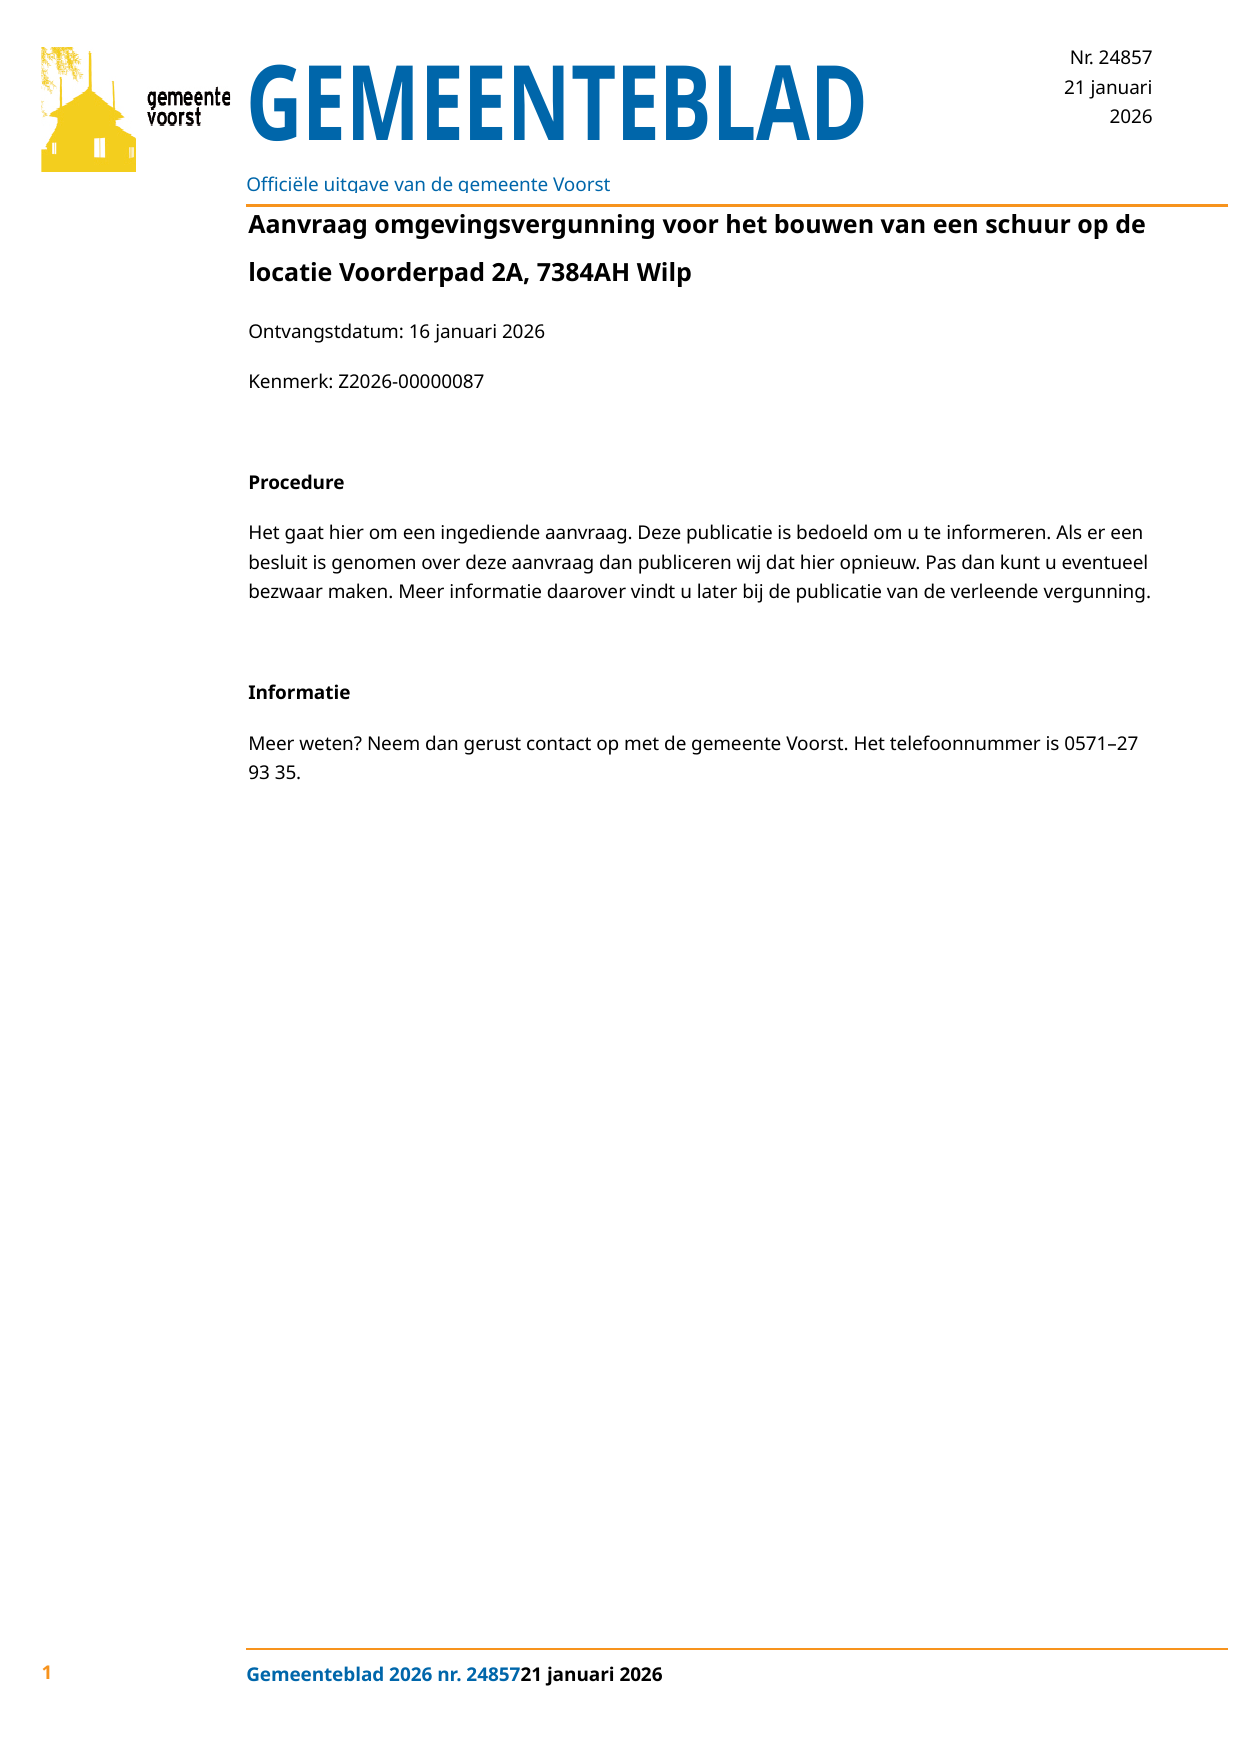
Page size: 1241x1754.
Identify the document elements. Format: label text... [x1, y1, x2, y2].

text Informatie [248, 679, 1152, 705]
text Meer weten? Neem dan gerust contact op met de gemeente Voorst. Het telefoonnummer is 0571–27 93 35. [248, 730, 1152, 785]
text Het gaat hier om een ingediende aanvraag. Deze publicatie is bedoeld om u te informeren. Als er een besluit is genomen over deze aanvraag dan publiceren wij dat hier opnieuw. Pas dan kunt u eventueel bezwaar maken. Meer informatie daarover vindt u later bij de publicatie van de verleende vergunning. [248, 519, 1152, 604]
text Aanvraag omgevingsvergunning voor het bouwen van een schuur op de locatie Voorderpad 2A, 7384AH Wilp [248, 207, 1152, 288]
text Procedure [248, 469, 1152, 495]
text Ontvangstdatum: 16 januari 2026 [248, 318, 1152, 344]
text Kenmerk: Z2026-00000087 [248, 368, 1152, 394]
picture [41, 47, 231, 172]
